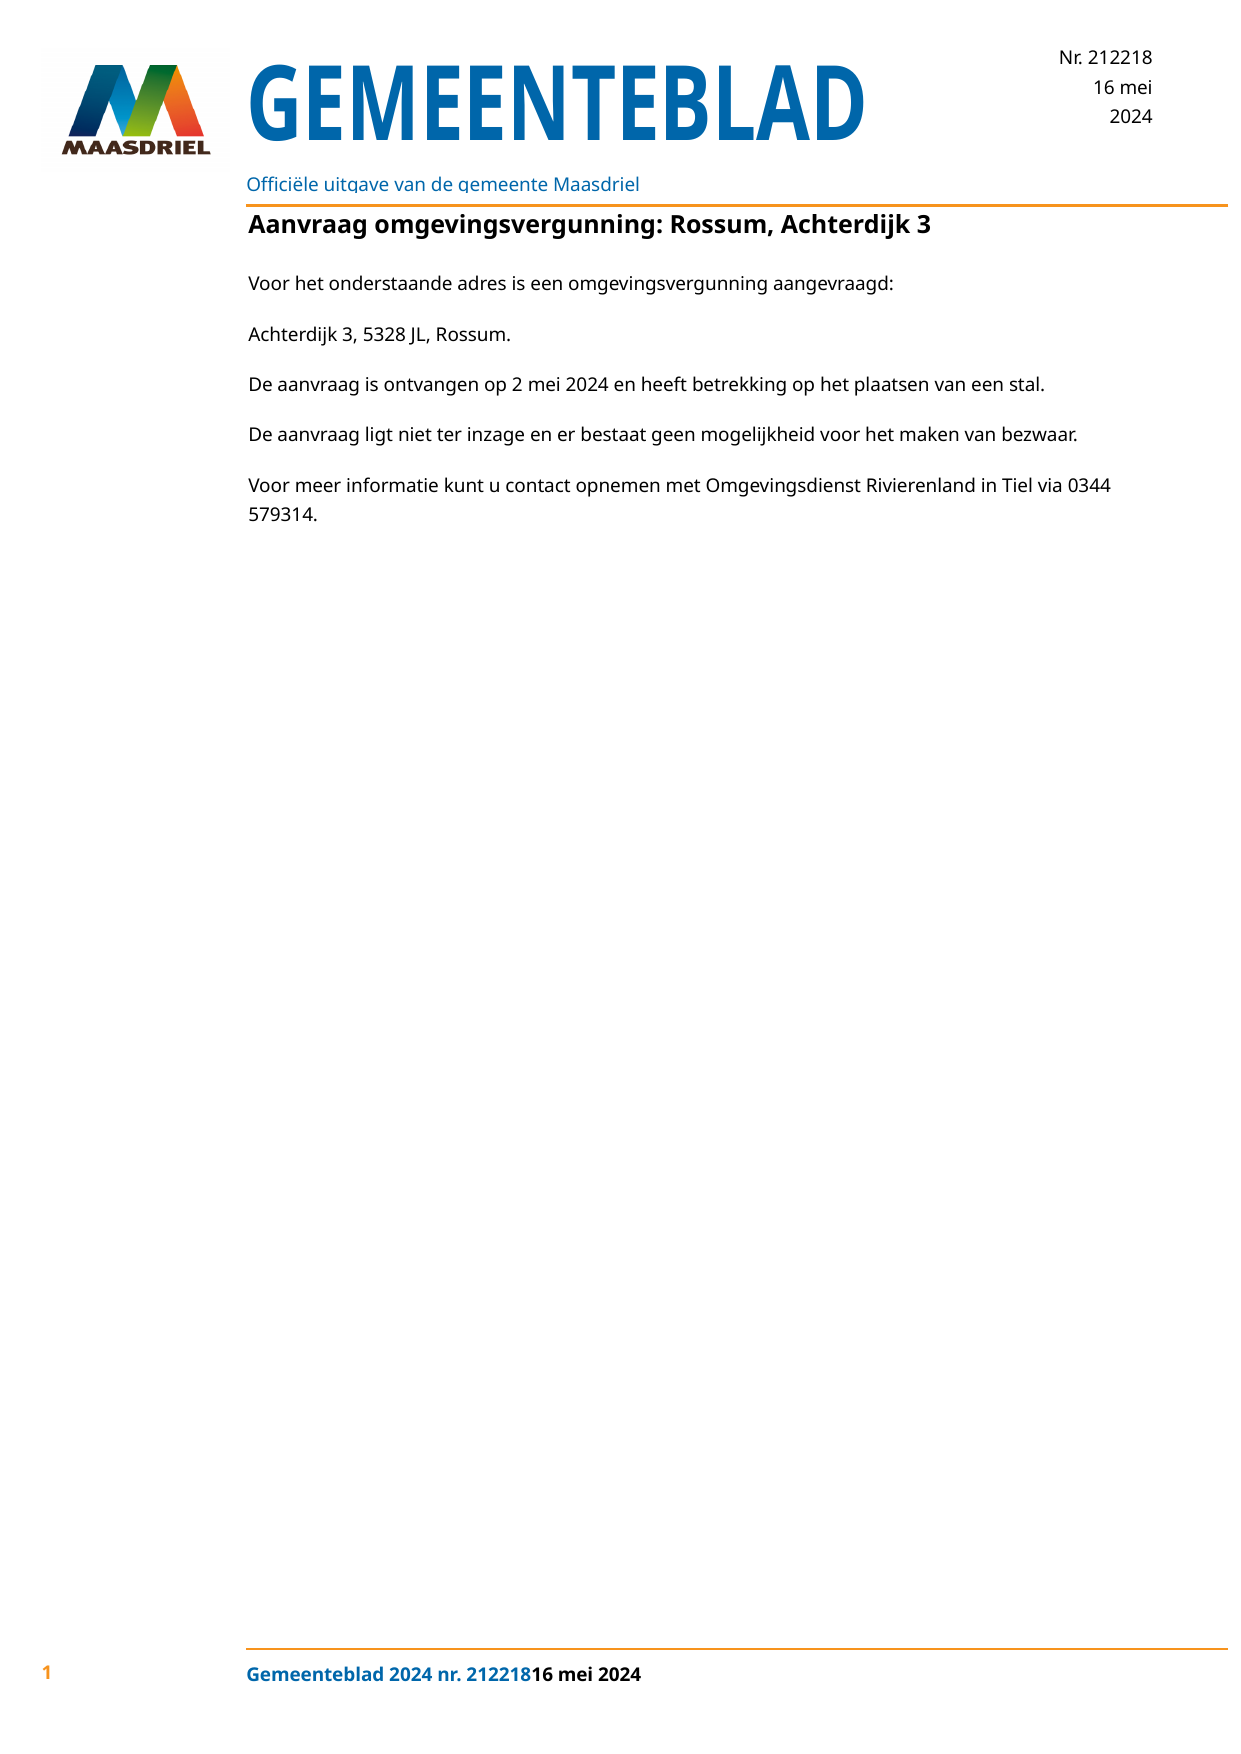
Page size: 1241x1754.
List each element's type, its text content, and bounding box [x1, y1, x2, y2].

picture [41, 47, 231, 172]
text De aanvraag is ontvangen op 2 mei 2024 en heeft betrekking op het plaatsen van een stal. [248, 371, 1152, 397]
text Achterdijk 3, 5328 JL, Rossum. [248, 321, 1152, 346]
text Voor het onderstaande adres is een omgevingsvergunning aangevraagd: [248, 270, 1152, 296]
text Voor meer informatie kunt u contact opnemen met Omgevingsdienst Rivierenland in Tiel via 0344 579314. [248, 472, 1152, 527]
text De aanvraag ligt niet ter inzage en er bestaat geen mogelijkheid voor het maken van bezwaar. [248, 422, 1152, 447]
text Aanvraag omgevingsvergunning: Rossum, Achterdijk 3 [248, 207, 1152, 241]
